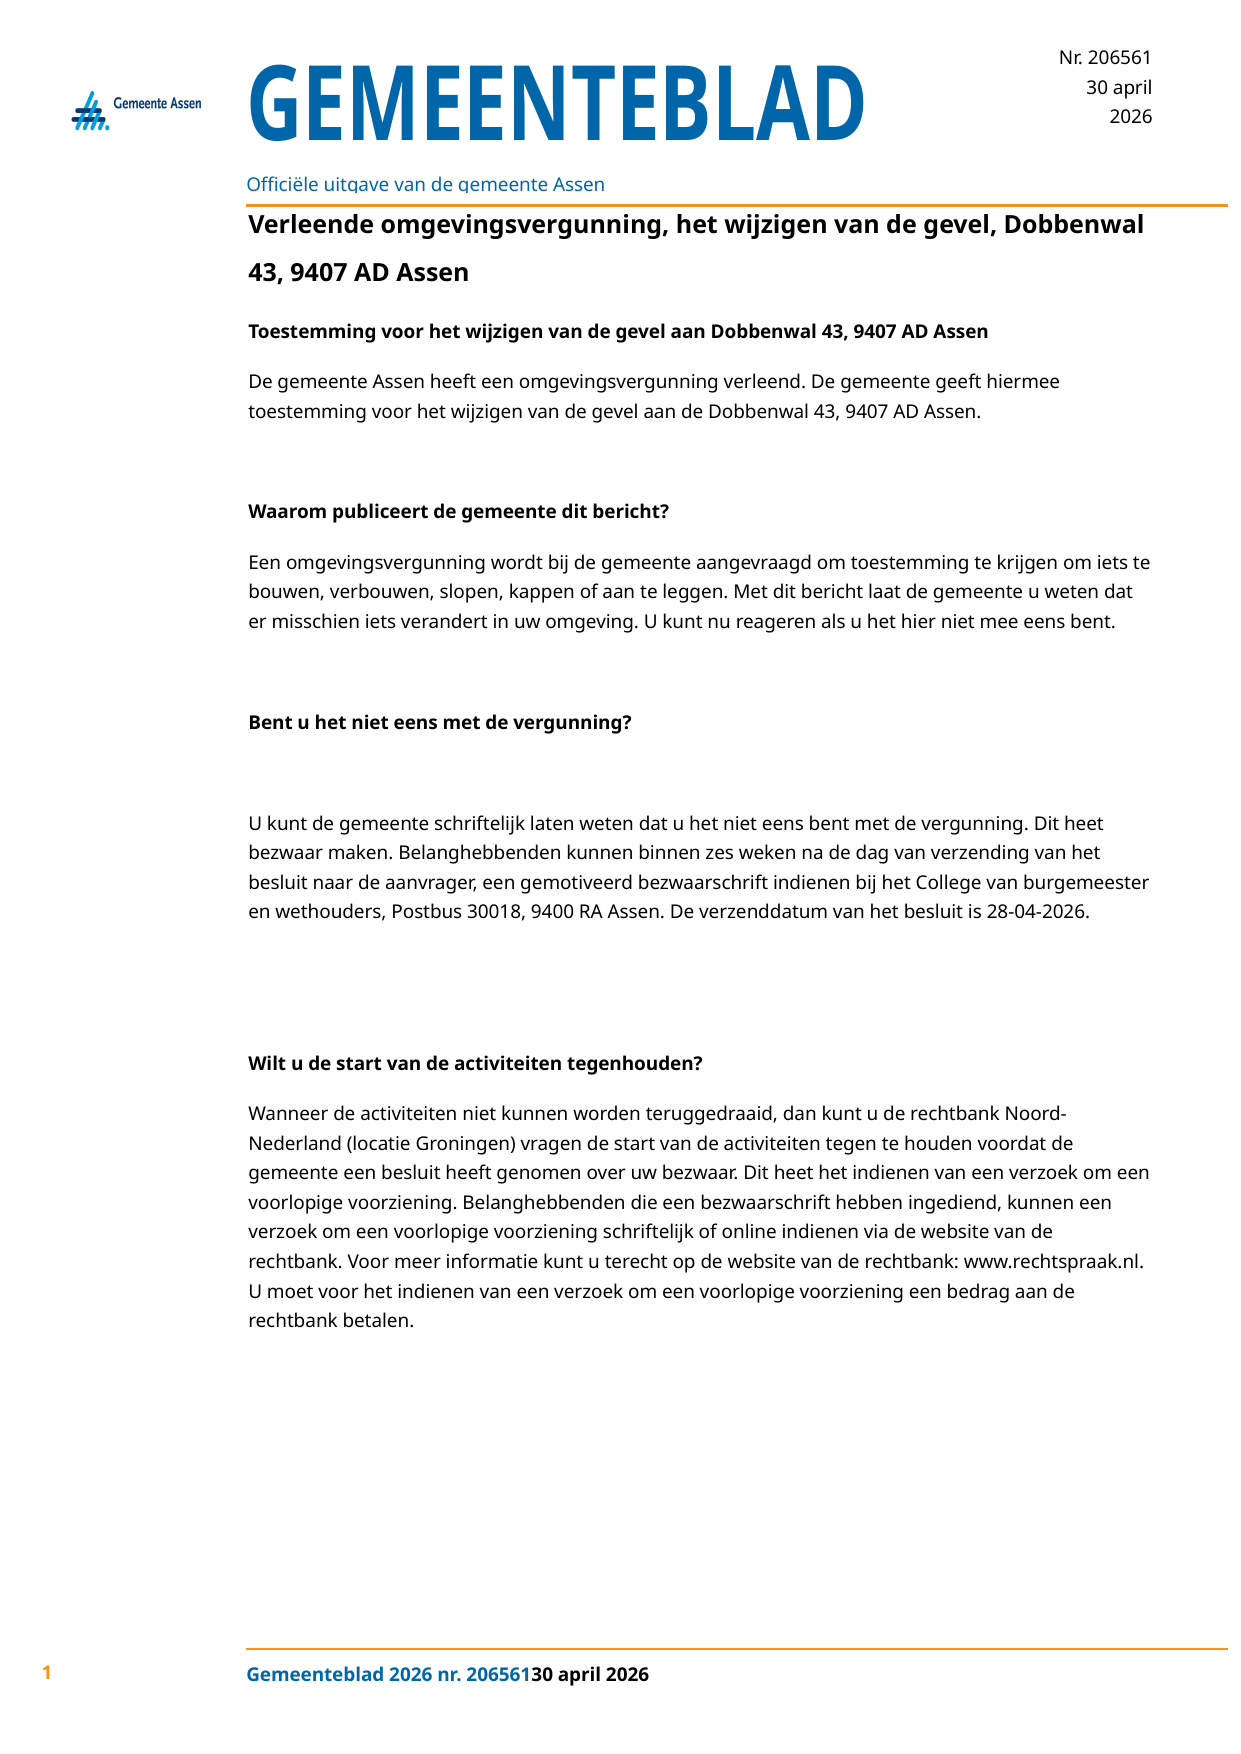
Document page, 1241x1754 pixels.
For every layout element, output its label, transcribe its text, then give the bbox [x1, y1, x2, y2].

text Verleende omgevingsvergunning, het wijzigen van de gevel, Dobbenwal 43, 9407 AD Assen [248, 207, 1152, 288]
text U kunt de gemeente schriftelijk laten weten dat u het niet eens bent met de vergunning. Dit heet bezwaar maken. Belanghebbenden kunnen binnen zes weken na de dag van verzending van het besluit naar de aanvrager, een gemotiveerd bezwaarschrift indienen bij het College van burgemeester en wethouders, Postbus 30018, 9400 RA Assen. De verzenddatum van het besluit is 28-04-2026. [248, 810, 1152, 924]
text Waarom publiceert de gemeente dit bericht? [248, 499, 1152, 524]
picture [41, 47, 231, 172]
text Wanneer de activiteiten niet kunnen worden teruggedraaid, dan kunt u de rechtbank Noord-Nederland (locatie Groningen) vragen de start van de activiteiten tegen te houden voordat de gemeente een besluit heeft genomen over uw bezwaar. Dit heet het indienen van een verzoek om een voorlopige voorziening. Belanghebbenden die een bezwaarschrift hebben ingediend, kunnen een verzoek om een voorlopige voorziening schriftelijk of online indienen via de website van de rechtbank. Voor meer informatie kunt u terecht op de website van de rechtbank: www.rechtspraak.nl. U moet voor het indienen van een verzoek om een voorlopige voorziening een bedrag aan de rechtbank betalen. [248, 1100, 1152, 1333]
text Wilt u de start van de activiteiten tegenhouden? [248, 1050, 1152, 1076]
text Toestemming voor het wijzigen van de gevel aan Dobbenwal 43, 9407 AD Assen [248, 318, 1152, 344]
text Een omgevingsvergunning wordt bij de gemeente aangevraagd om toestemming te krijgen om iets te bouwen, verbouwen, slopen, kappen of aan te leggen. Met dit bericht laat de gemeente u weten dat er misschien iets verandert in uw omgeving. U kunt nu reageren als u het hier niet mee eens bent. [248, 549, 1152, 634]
text Bent u het niet eens met de vergunning? [248, 709, 1152, 735]
text De gemeente Assen heeft een omgevingsvergunning verleend. De gemeente geeft hiermee toestemming voor het wijzigen van de gevel aan de Dobbenwal 43, 9407 AD Assen. [248, 368, 1152, 424]
